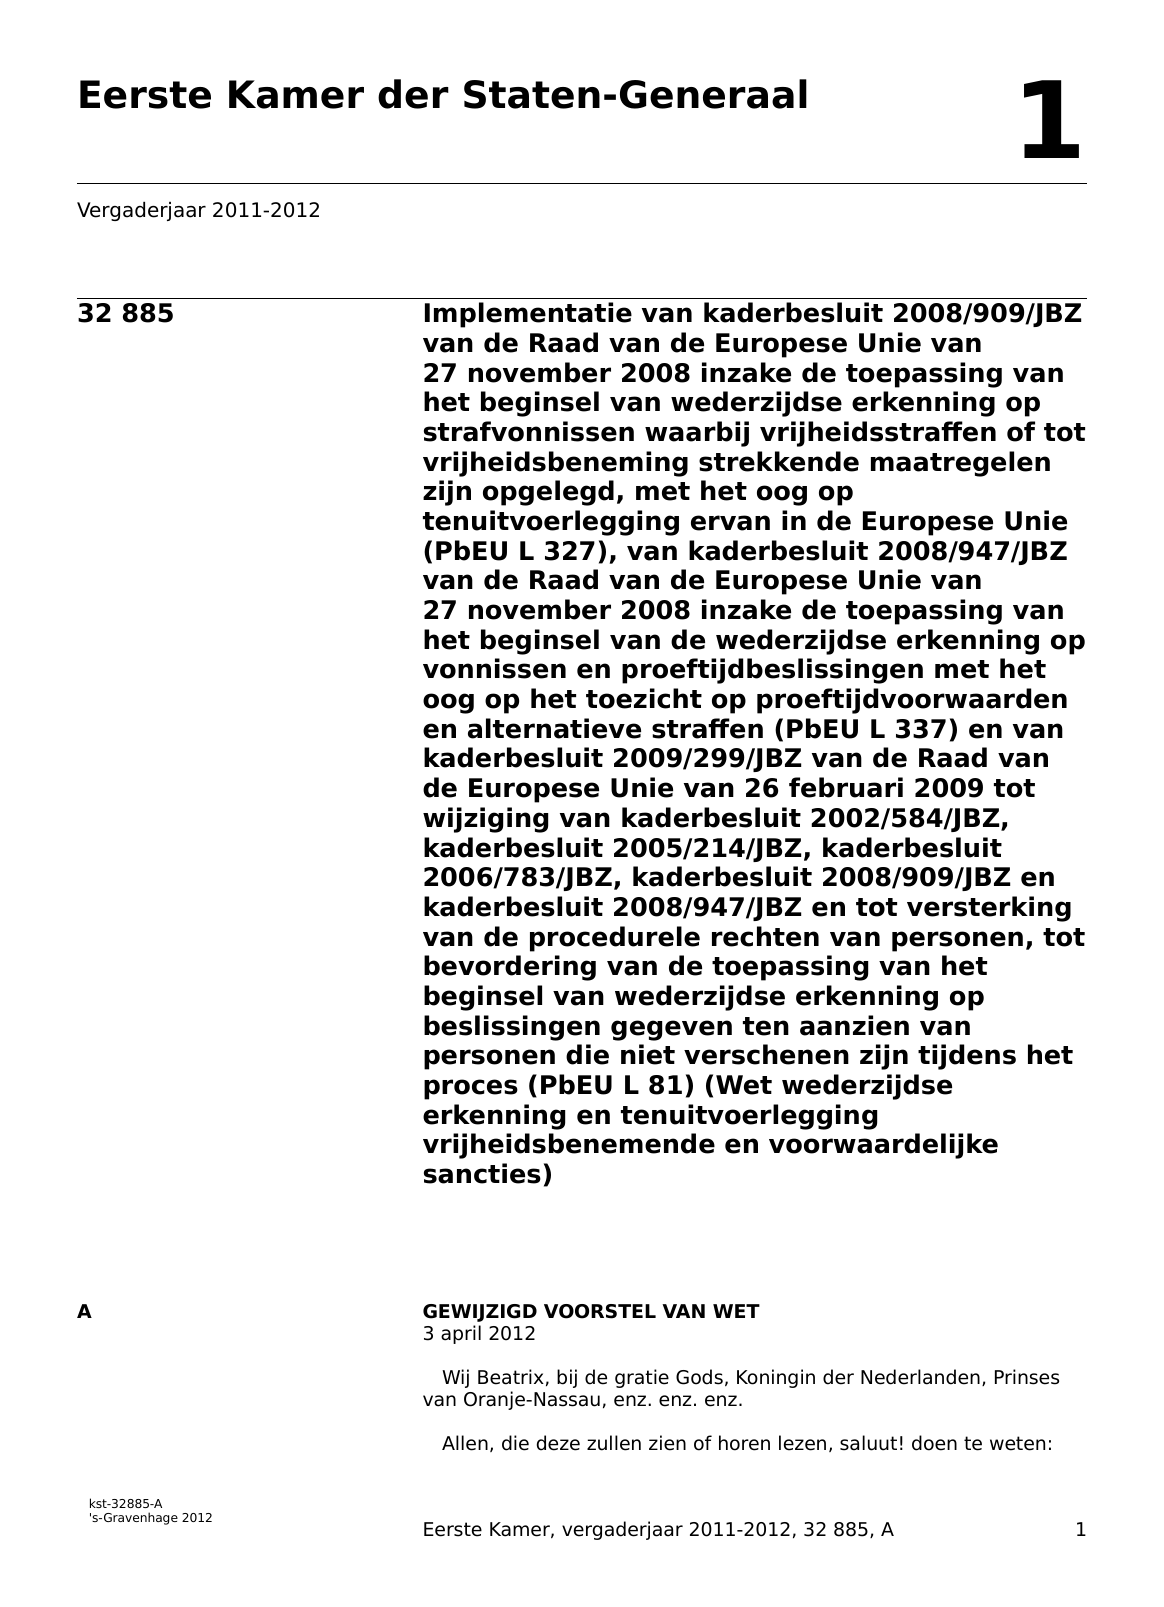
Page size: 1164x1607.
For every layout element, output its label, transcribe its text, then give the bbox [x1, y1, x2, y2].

text Wij Beatrix, bij de gratie Gods, Koningin der Nederlanden, Prinses van Oranje-Nassau, enz. enz. enz. [422, 1367, 1087, 1411]
subtitle 32 885 Implementatie van kaderbesluit 2008/909/JBZ van de Raad van de Europese Unie van 27 november 2008 inzake de toepassing van het beginsel van wederzijdse erkenning op strafvonnissen waarbij vrijheidsstraffen of tot vrijheidsbeneming strekkende maatregelen zijn opgelegd, met het oog op tenuitvoerlegging ervan in de Europese Unie (PbEU L 327), van kaderbesluit 2008/947/JBZ van de Raad van de Europese Unie van 27 november 2008 inzake de toepassing van het beginsel van de wederzijdse erkenning op vonnissen en proeftijdbeslissingen met het oog op het toezicht op proeftijdvoorwaarden en alternatieve straffen (PbEU L 337) en van kaderbesluit 2009/299/JBZ van de Raad van de Europese Unie van 26 februari 2009 tot wijziging van kaderbesluit 2002/584/JBZ, kaderbesluit 2005/214/JBZ, kaderbesluit 2006/783/JBZ, kaderbesluit 2008/909/JBZ en kaderbesluit 2008/947/JBZ en tot versterking van de procedurele rechten van personen, tot bevordering van de toepassing van het beginsel van wederzijdse erkenning op beslissingen gegeven ten aanzien van personen die niet verschenen zijn tijdens het proces (PbEU L 81) (Wet wederzijdse erkenning en tenuitvoerlegging vrijheidsbenemende en voorwaardelijke sancties) [77, 299, 1087, 1189]
table_header 1 [886, 59, 1087, 183]
text 's-Gravenhage 2012 [88, 1511, 323, 1525]
table_header Eerste Kamer der Staten-Generaal [77, 59, 886, 183]
subtitle A GEWIJZIGD VOORSTEL VAN WET [77, 1301, 1087, 1323]
text kst-32885-A [88, 1497, 323, 1511]
text 3 april 2012 [422, 1323, 1087, 1344]
text Allen, die deze zullen zien of horen lezen, saluut! doen te weten: [422, 1433, 1087, 1455]
table_cell Vergaderjaar 2011-2012 [77, 184, 1087, 298]
